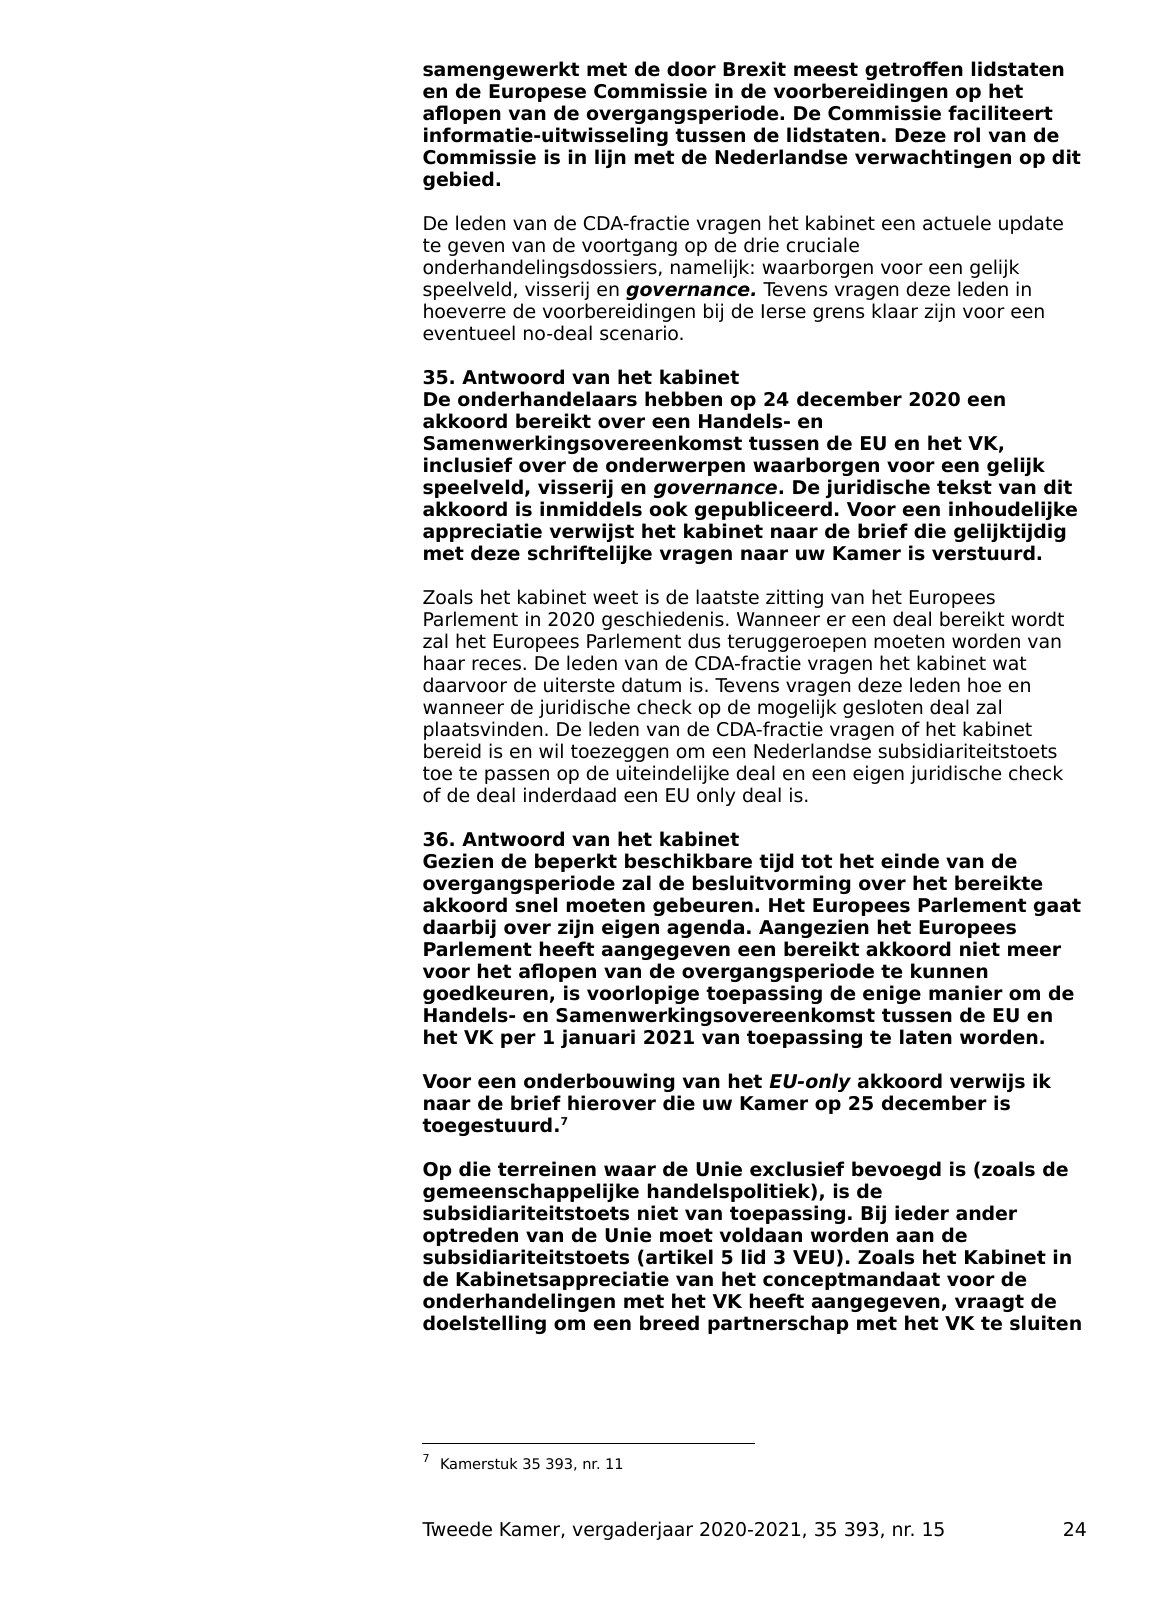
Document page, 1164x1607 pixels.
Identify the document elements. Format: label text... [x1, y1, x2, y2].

text samengewerkt met de door Brexit meest getroffen lidstaten en de Europese Commissie in de voorbereidingen op het aflopen van de overgangsperiode. De Commissie faciliteert informatie-uitwisseling tussen de lidstaten. Deze rol van de Commissie is in lijn met de Nederlandse verwachtingen op dit gebied. [422, 59, 1087, 191]
text 36. Antwoord van het kabinet [422, 829, 1087, 851]
text Zoals het kabinet weet is de laatste zitting van het Europees Parlement in 2020 geschiedenis. Wanneer er een deal bereikt wordt zal het Europees Parlement dus teruggeroepen moeten worden van haar reces. De leden van de CDA-fractie vragen het kabinet wat daarvoor de uiterste datum is. Tevens vragen deze leden hoe en wanneer de juridische check op de mogelijk gesloten deal zal plaatsvinden. De leden van de CDA-fractie vragen of het kabinet bereid is en wil toezeggen om een Nederlandse subsidiariteitstoets toe te passen op de uiteindelijke deal en een eigen juridische check of de deal inderdaad een EU only deal is. [422, 587, 1087, 807]
text De onderhandelaars hebben op 24 december 2020 een akkoord bereikt over een Handels- en Samenwerkingsovereenkomst tussen de EU en het VK, inclusief over de onderwerpen waarborgen voor een gelijk speelveld, visserij en governance. De juridische tekst van dit akkoord is inmiddels ook gepubliceerd. Voor een inhoudelijke appreciatie verwijst het kabinet naar de brief die gelijktijdig met deze schriftelijke vragen naar uw Kamer is verstuurd. [422, 389, 1087, 565]
text 35. Antwoord van het kabinet [422, 367, 1087, 389]
text Op die terreinen waar de Unie exclusief bevoegd is (zoals de gemeenschappelijke handelspolitiek), is de subsidiariteitstoets niet van toepassing. Bij ieder ander optreden van de Unie moet voldaan worden aan de subsidiariteitstoets (artikel 5 lid 3 VEU). Zoals het Kabinet in de Kabinetsappreciatie van het conceptmandaat voor de onderhandelingen met het VK heeft aangegeven, vraagt de doelstelling om een breed partnerschap met het VK te sluiten [422, 1159, 1087, 1335]
text Kamerstuk 35 393, nr. 11 [422, 1452, 1087, 1474]
text Gezien de beperkt beschikbare tijd tot het einde van de overgangsperiode zal de besluitvorming over het bereikte akkoord snel moeten gebeuren. Het Europees Parlement gaat daarbij over zijn eigen agenda. Aangezien het Europees Parlement heeft aangegeven een bereikt akkoord niet meer voor het aflopen van de overgangsperiode te kunnen goedkeuren, is voorlopige toepassing de enige manier om de Handels- en Samenwerkingsovereenkomst tussen de EU en het VK per 1 januari 2021 van toepassing te laten worden. [422, 851, 1087, 1049]
text Voor een onderbouwing van het EU-only akkoord verwijs ik naar de brief hierover die uw Kamer op 25 december is toegestuurd. [422, 1071, 1087, 1137]
text De leden van de CDA-fractie vragen het kabinet een actuele update te geven van de voortgang op de drie cruciale onderhandelingsdossiers, namelijk: waarborgen voor een gelijk speelveld, visserij en governance. Tevens vragen deze leden in hoeverre de voorbereidingen bij de Ierse grens klaar zijn voor een eventueel no-deal scenario. [422, 213, 1087, 345]
